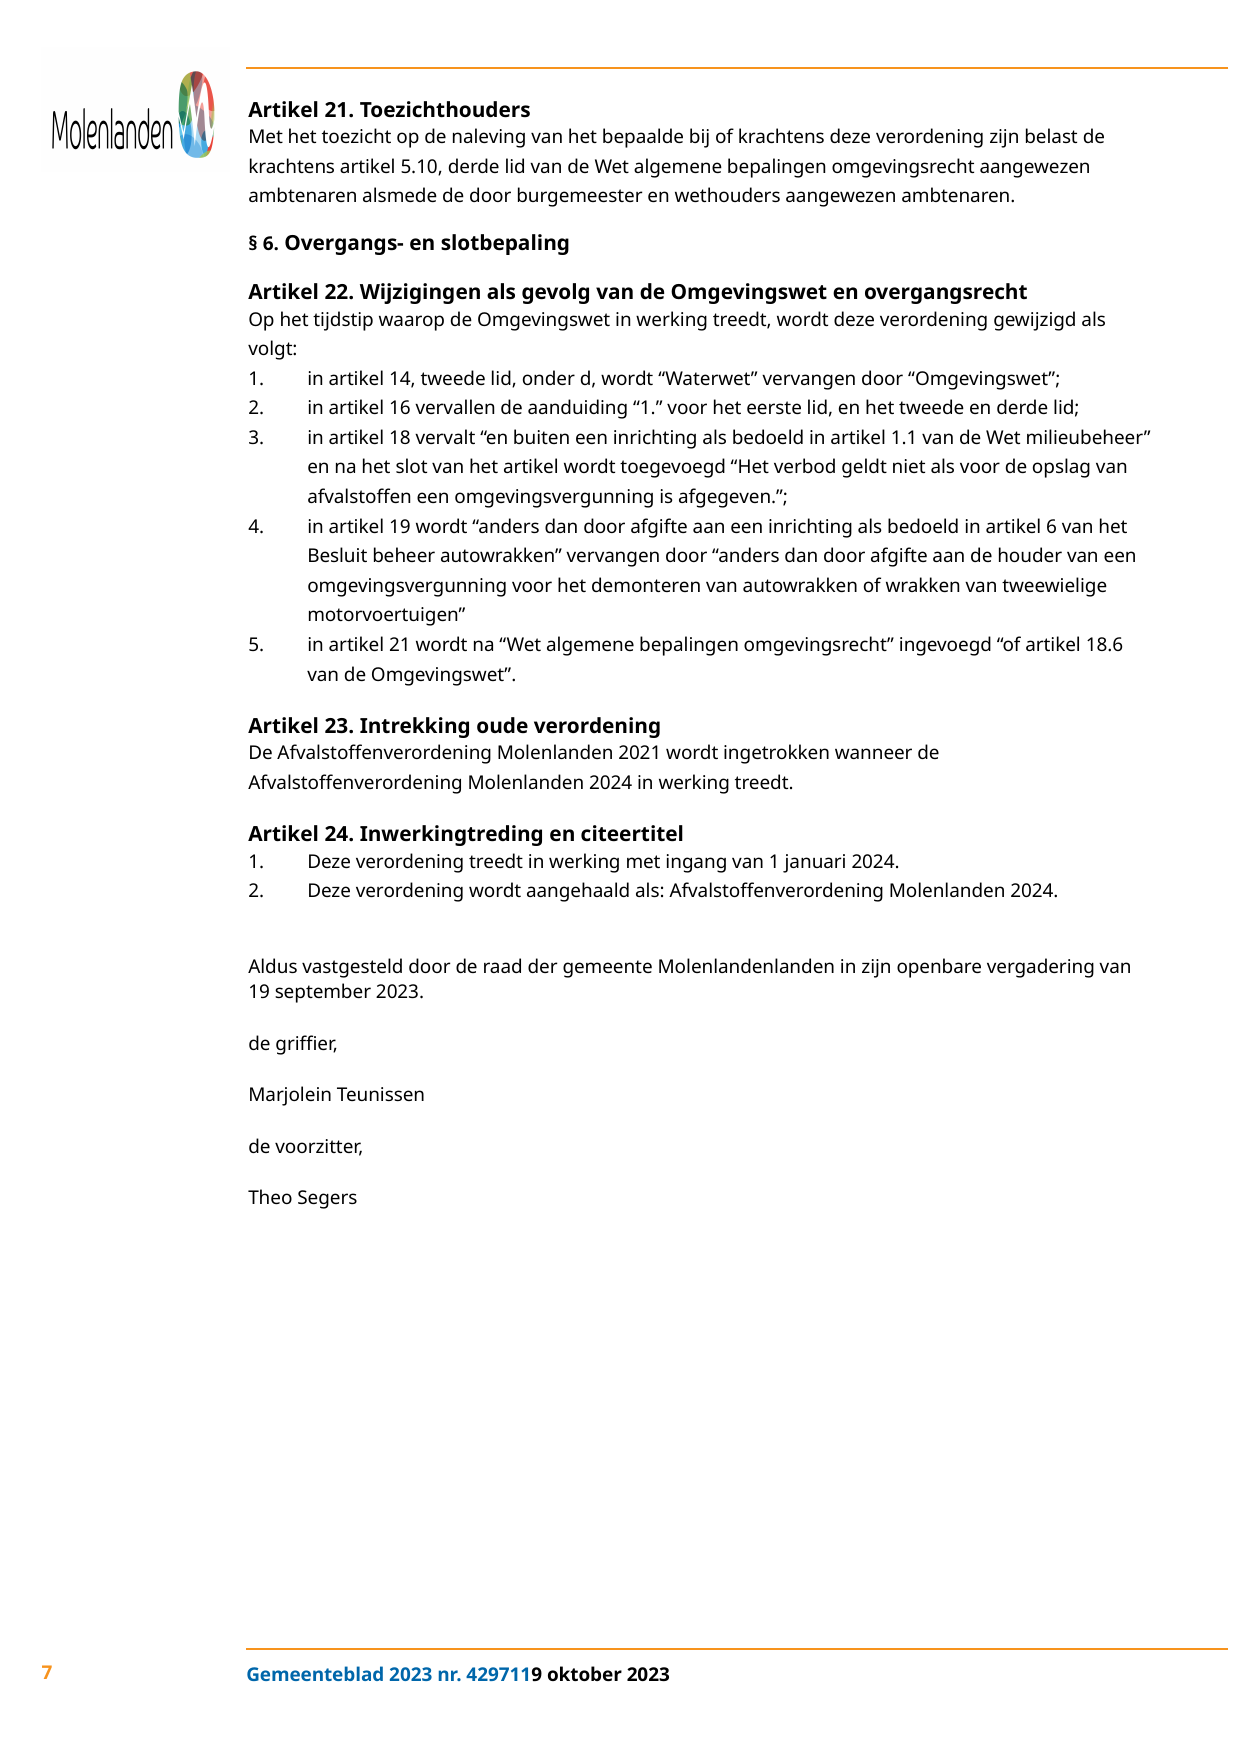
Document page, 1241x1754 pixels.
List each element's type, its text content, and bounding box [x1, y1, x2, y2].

text De Afvalstoffenverordening Molenlanden 2021 wordt ingetrokken wanneer de Afvalstoffenverordening Molenlanden 2024 in werking treedt. [248, 739, 1152, 795]
list in artikel 14, tweede lid, onder d, wordt “Waterwet” vervangen door “Omgevingswet”; [248, 365, 1152, 391]
text Artikel 22. Wijzigingen als gevolg van de Omgevingswet en overgangsrecht [248, 277, 1152, 306]
text de voorzitter, [248, 1133, 1152, 1159]
text de griffier, [248, 1030, 1152, 1056]
list in artikel 18 vervalt “en buiten een inrichting als bedoeld in artikel 1.1 van de Wet milieubeheer” en na het slot van het artikel wordt toegevoegd “Het verbod geldt niet als voor de opslag van afvalstoffen een omgevingsvergunning is afgegeven.”; [248, 424, 1152, 509]
text Theo Segers [248, 1184, 1152, 1210]
picture [41, 47, 231, 172]
text Met het toezicht op de naleving van het bepaalde bij of krachtens deze verordening zijn belast de krachtens artikel 5.10, derde lid van de Wet algemene bepalingen omgevingsrecht aangewezen ambtenaren alsmede de door burgemeester en wethouders aangewezen ambtenaren. [248, 123, 1152, 208]
text Marjolein Teunissen [248, 1081, 1152, 1107]
text Artikel 21. Toezichthouders [248, 95, 1152, 123]
list in artikel 16 vervallen de aanduiding “1.” voor het eerste lid, en het tweede en derde lid; [248, 394, 1152, 420]
list Deze verordening wordt aangehaald als: Afvalstoffenverordening Molenlanden 2024. [248, 878, 1152, 903]
list Deze verordening treedt in werking met ingang van 1 januari 2024. [248, 848, 1152, 874]
text § 6. Overgangs- en slotbepaling [248, 228, 1152, 256]
text Artikel 24. Inwerkingtreding en citeertitel [248, 819, 1152, 848]
text Op het tijdstip waarop de Omgevingswet in werking treedt, wordt deze verordening gewijzigd als volgt: [248, 306, 1152, 361]
text Aldus vastgesteld door de raad der gemeente Molenlandenlanden in zijn openbare vergadering van 19 september 2023. [248, 953, 1152, 1004]
list in artikel 21 wordt na “Wet algemene bepalingen omgevingsrecht” ingevoegd “of artikel 18.6 van de Omgevingswet”. [248, 631, 1152, 686]
text Artikel 23. Intrekking oude verordening [248, 711, 1152, 739]
list in artikel 19 wordt “anders dan door afgifte aan een inrichting als bedoeld in artikel 6 van het Besluit beheer autowrakken” vervangen door “anders dan door afgifte aan de houder van een omgevingsvergunning voor het demonteren van autowrakken of wrakken van tweewielige motorvoertuigen” [248, 513, 1152, 627]
